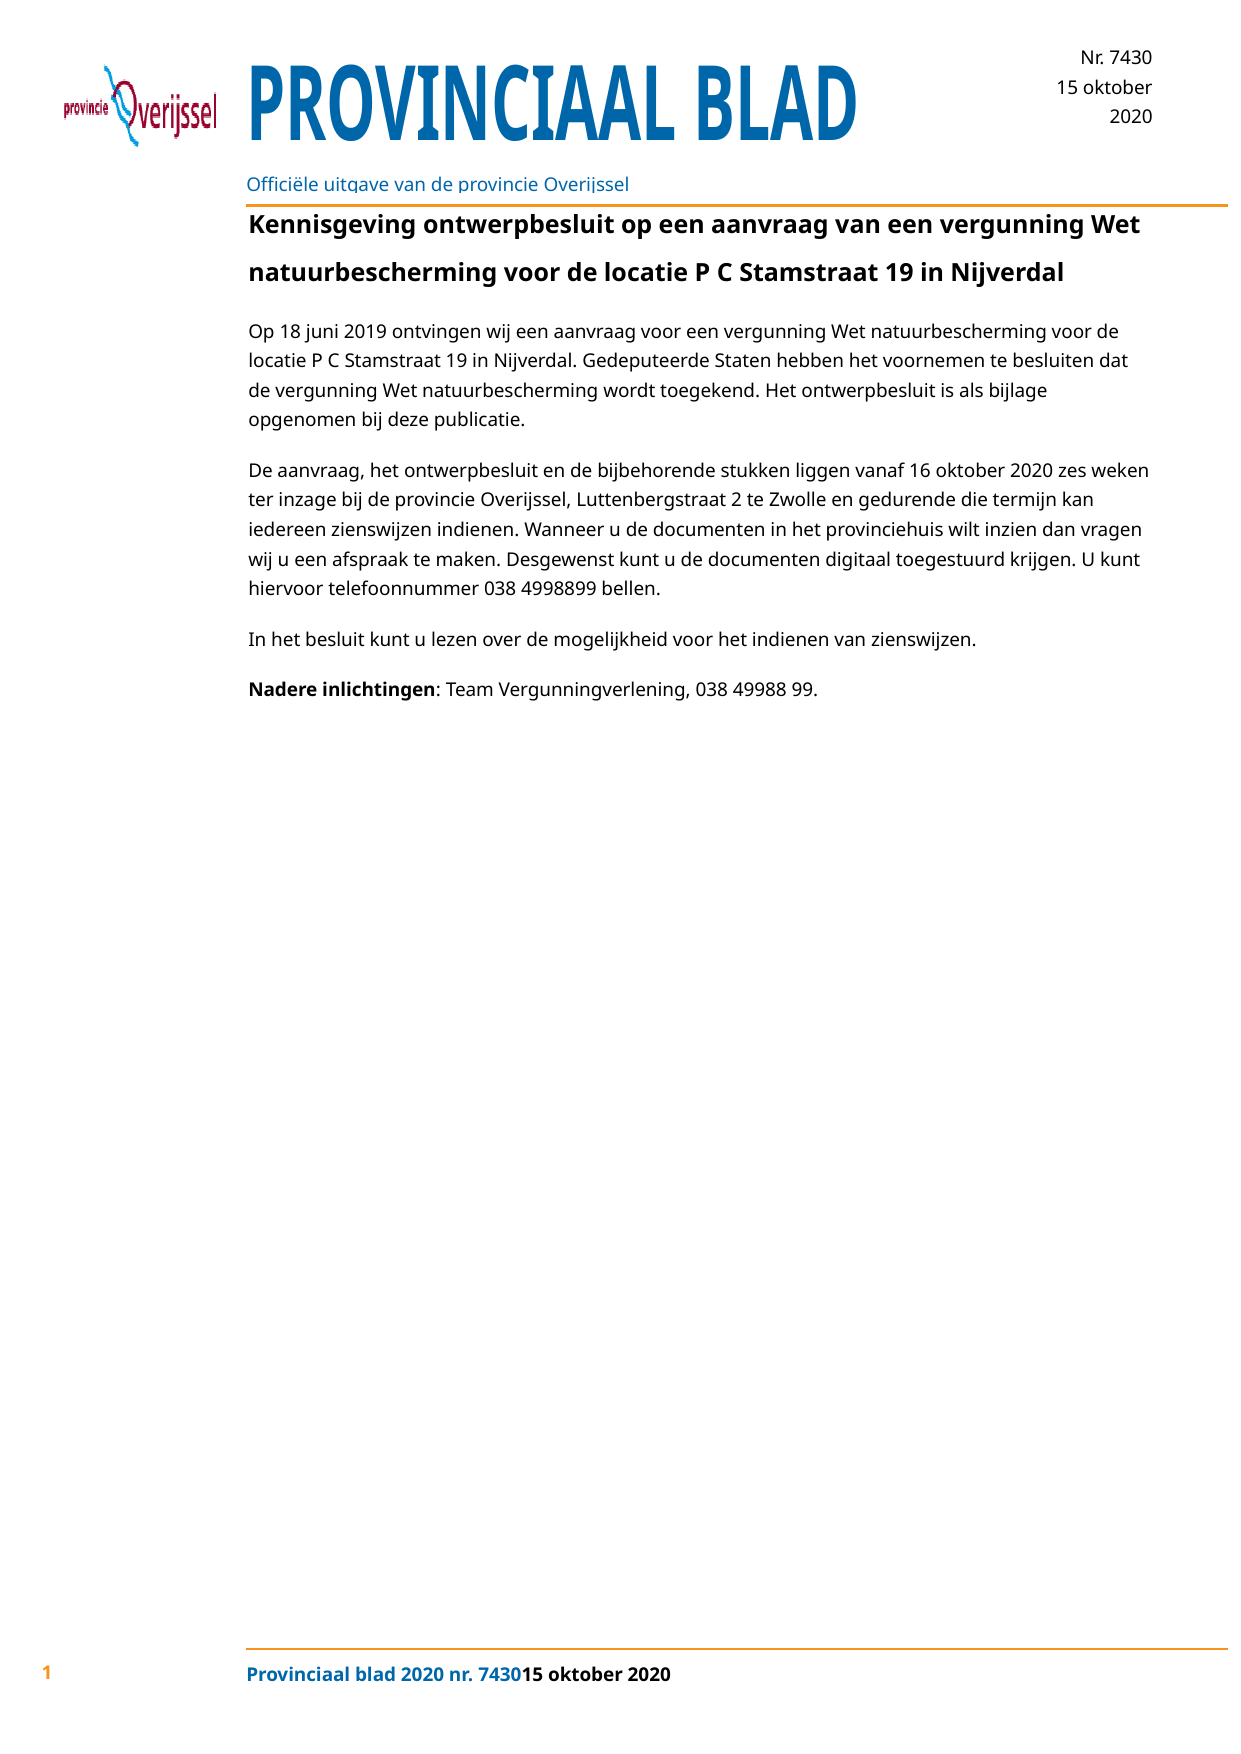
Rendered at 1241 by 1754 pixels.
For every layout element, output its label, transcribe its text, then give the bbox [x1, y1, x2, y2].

text Op 18 juni 2019 ontvingen wij een aanvraag voor een vergunning Wet natuurbescherming voor de locatie P C Stamstraat 19 in Nijverdal. Gedeputeerde Staten hebben het voornemen te besluiten dat de vergunning Wet natuurbescherming wordt toegekend. Het ontwerpbesluit is als bijlage opgenomen bij deze publicatie. [248, 318, 1152, 432]
text Kennisgeving ontwerpbesluit op een aanvraag van een vergunning Wet natuurbescherming voor de locatie P C Stamstraat 19 in Nijverdal [248, 207, 1152, 288]
text De aanvraag, het ontwerpbesluit en de bijbehorende stukken liggen vanaf 16 oktober 2020 zes weken ter inzage bij de provincie Overijssel, Luttenbergstraat 2 te Zwolle en gedurende die termijn kan iedereen zienswijzen indienen. Wanneer u de documenten in het provinciehuis wilt inzien dan vragen wij u een afspraak te maken. Desgewenst kunt u de documenten digitaal toegestuurd krijgen. U kunt hiervoor telefoonnummer 038 4998899 bellen. [248, 457, 1152, 601]
picture [41, 47, 231, 172]
text Nadere inlichtingen: Team Vergunningverlening, 038 49988 99. [248, 676, 1152, 702]
text In het besluit kunt u lezen over de mogelijkheid voor het indienen van zienswijzen. [248, 626, 1152, 652]
